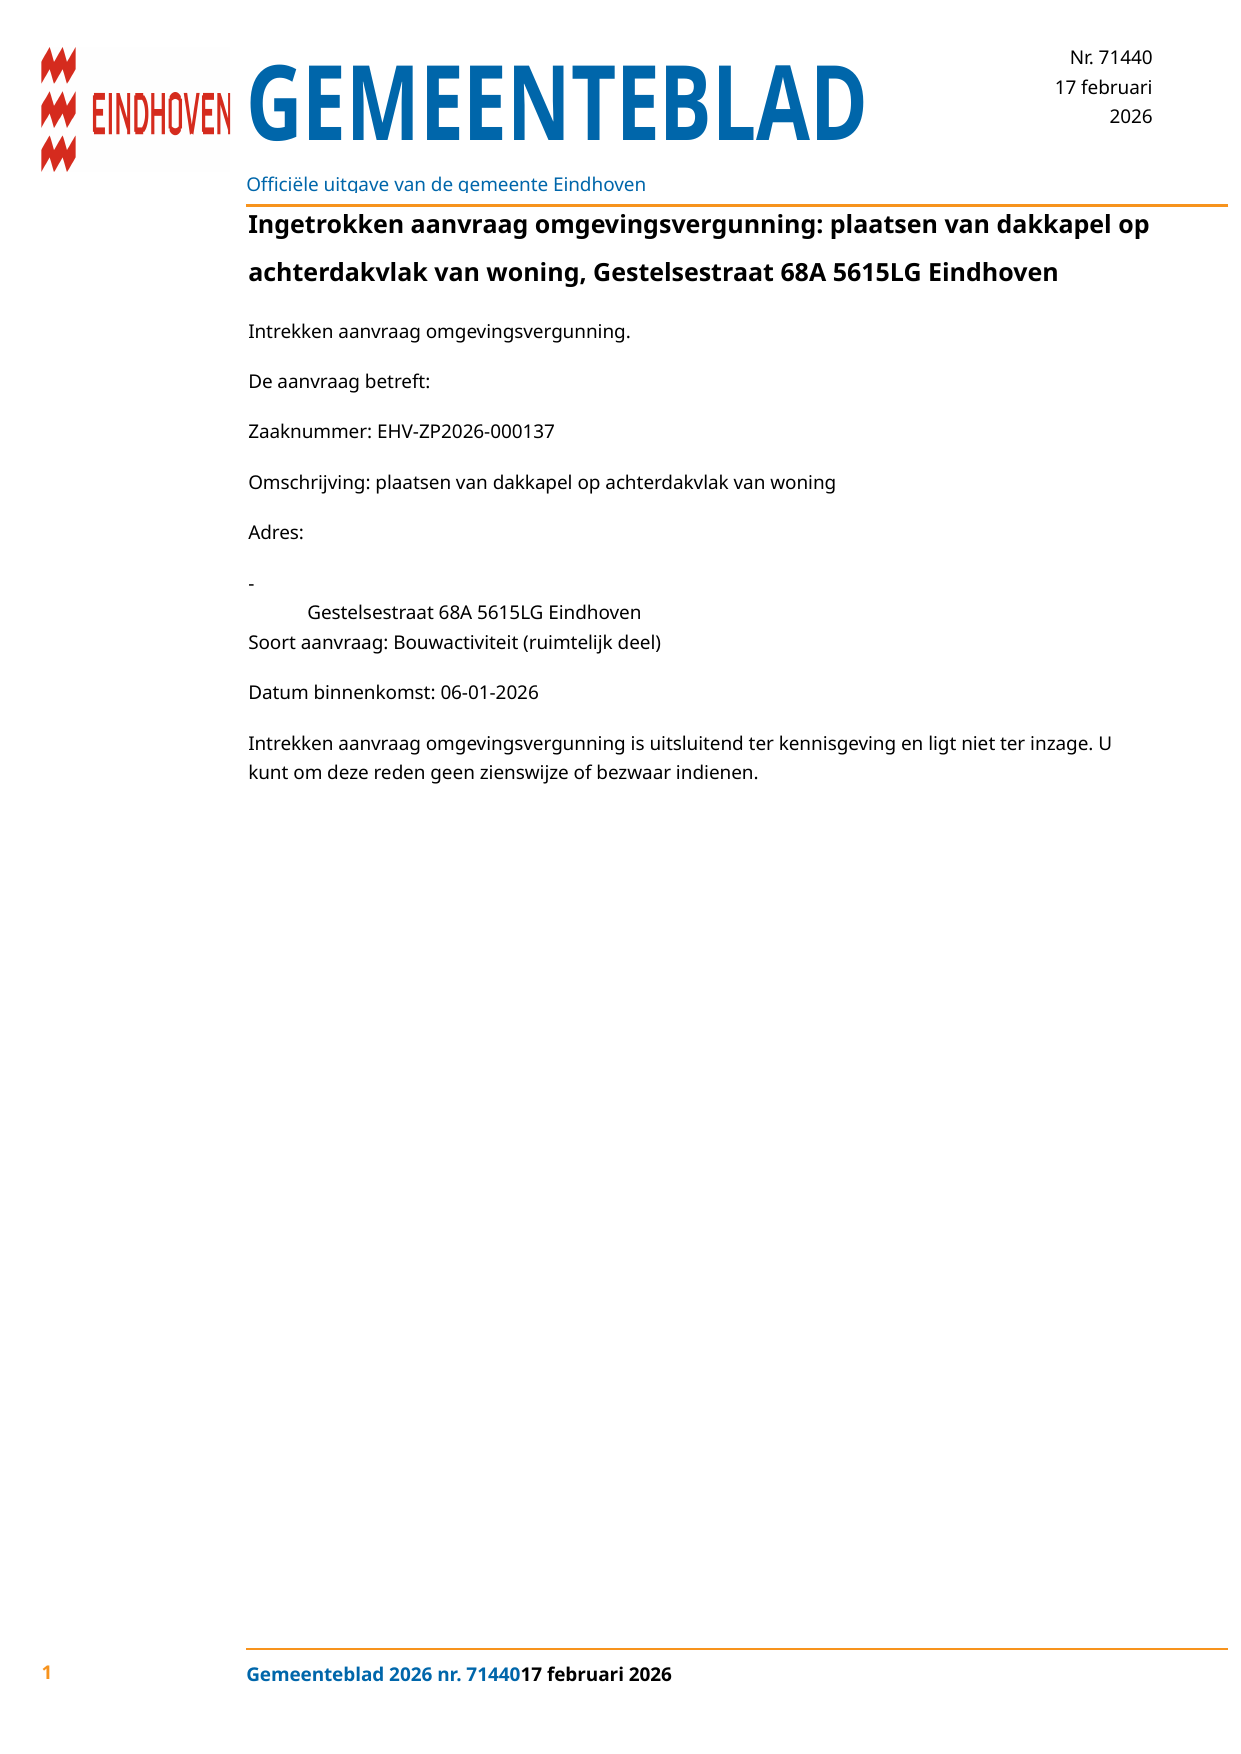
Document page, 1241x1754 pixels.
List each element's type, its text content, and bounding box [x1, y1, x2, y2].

list Gestelsestraat 68A 5615LG Eindhoven [248, 599, 1152, 625]
text Soort aanvraag: Bouwactiviteit (ruimtelijk deel) [248, 629, 1152, 655]
text Ingetrokken aanvraag omgevingsvergunning: plaatsen van dakkapel op achterdakvlak van woning, Gestelsestraat 68A 5615LG Eindhoven [248, 207, 1152, 288]
text Intrekken aanvraag omgevingsvergunning is uitsluitend ter kennisgeving en ligt niet ter inzage. U kunt om deze reden geen zienswijze of bezwaar indienen. [248, 730, 1152, 785]
text Zaaknummer: EHV-ZP2026-000137 [248, 419, 1152, 444]
text De aanvraag betreft: [248, 368, 1152, 394]
text Datum binnenkomst: 06-01-2026 [248, 679, 1152, 705]
picture [41, 47, 231, 172]
text Intrekken aanvraag omgevingsvergunning. [248, 318, 1152, 344]
text Adres: [248, 519, 1152, 545]
text Omschrijving: plaatsen van dakkapel op achterdakvlak van woning [248, 469, 1152, 495]
